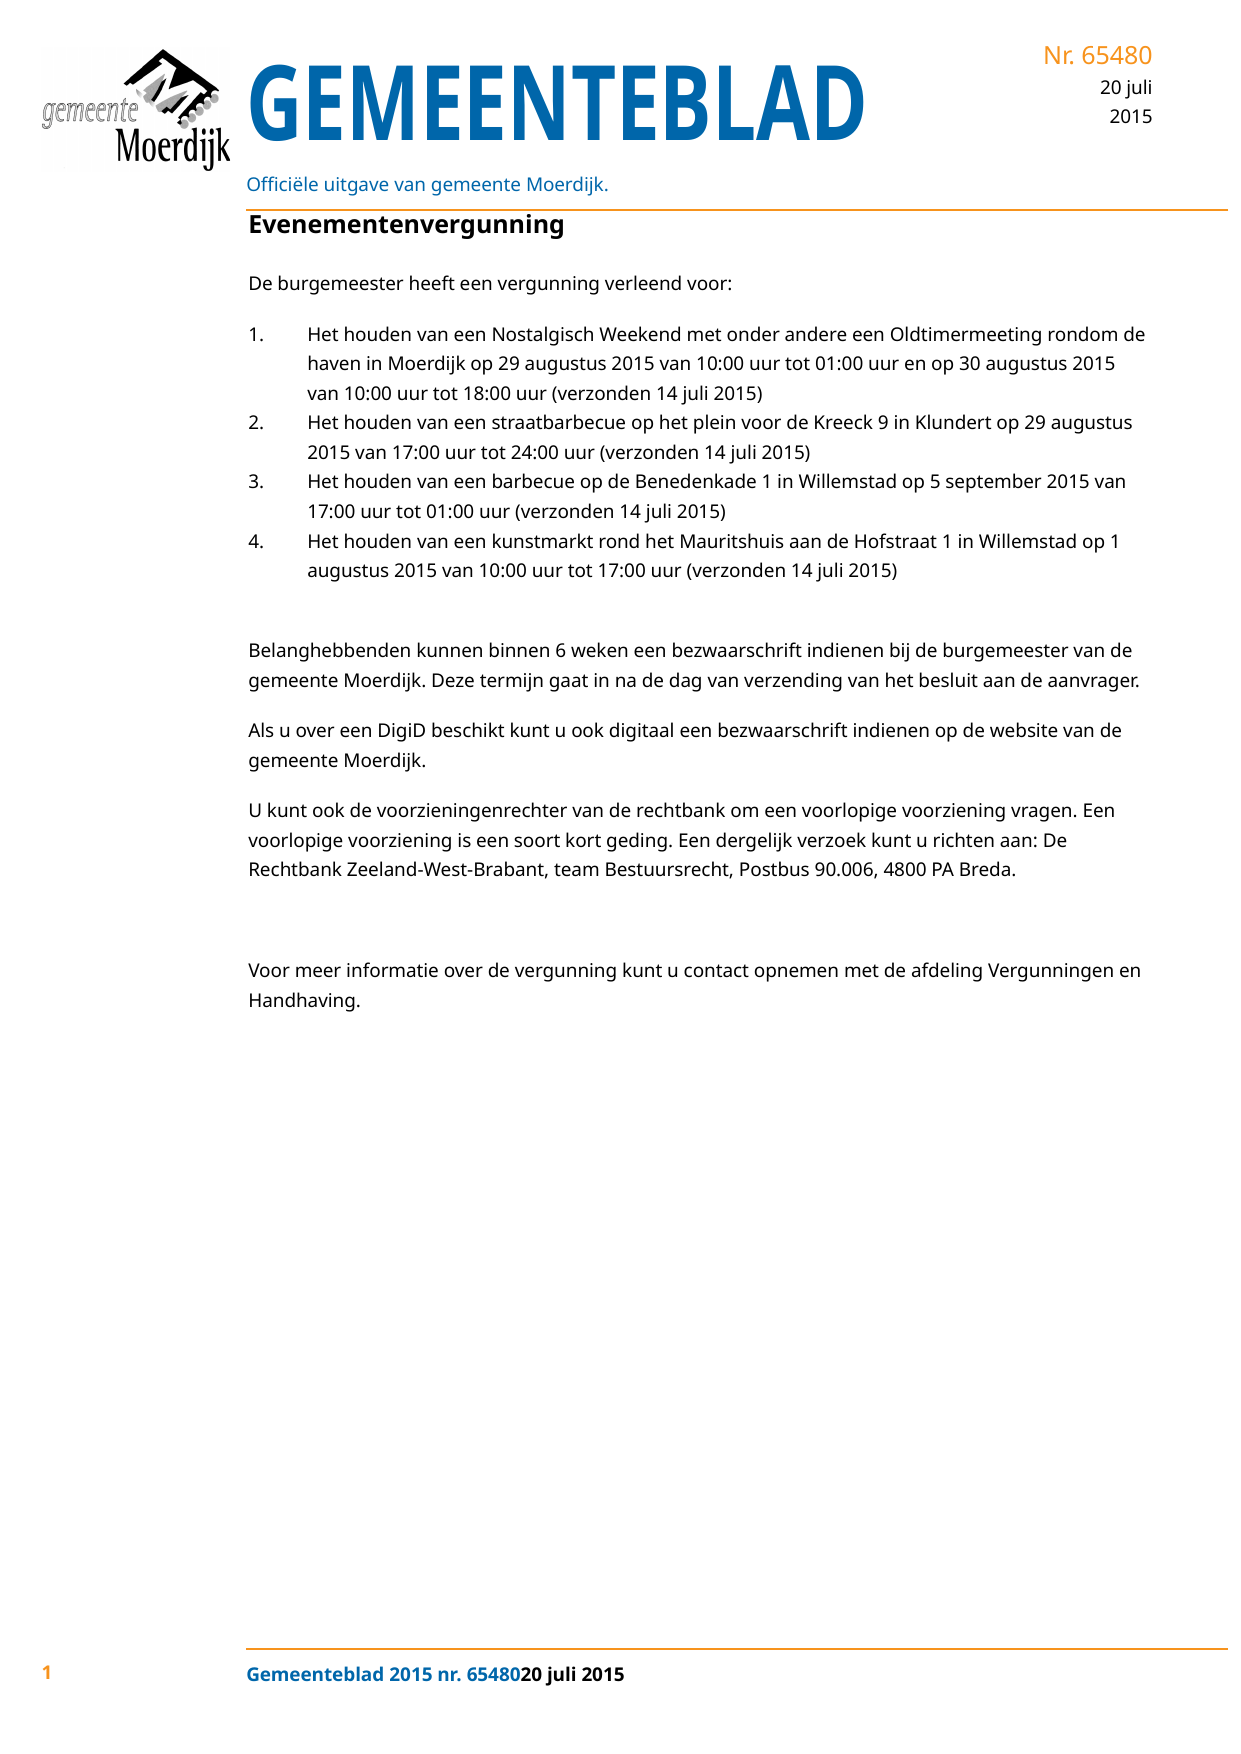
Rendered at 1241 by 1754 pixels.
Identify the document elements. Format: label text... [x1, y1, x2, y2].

list Het houden van een Nostalgisch Weekend met onder andere een Oldtimermeeting rondom de haven in Moerdijk op 29 augustus 2015 van 10:00 uur tot 01:00 uur en op 30 augustus 2015 van 10:00 uur tot 18:00 uur (verzonden 14 juli 2015) [248, 321, 1152, 406]
picture [41, 47, 231, 172]
text Als u over een DigiD beschikt kunt u ook digitaal een bezwaarschrift indienen op de website van de gemeente Moerdijk. [248, 717, 1152, 773]
text U kunt ook de voorzieningenrechter van de rechtbank om een voorlopige voorziening vragen. Een voorlopige voorziening is een soort kort geding. Een dergelijk verzoek kunt u richten aan: De Rechtbank Zeeland-West-Brabant, team Bestuursrecht, Postbus 90.006, 4800 PA Breda. [248, 797, 1152, 882]
list Het houden van een kunstmarkt rond het Mauritshuis aan de Hofstraat 1 in Willemstad op 1 augustus 2015 van 10:00 uur tot 17:00 uur (verzonden 14 juli 2015) [248, 528, 1152, 583]
text Voor meer informatie over de vergunning kunt u contact opnemen met de afdeling Vergunningen en Handhaving. [248, 957, 1152, 1013]
text De burgemeester heeft een ­vergunning verleend voor: [248, 270, 1152, 296]
list Het houden van een barbecue op de Benedenkade 1 in Willemstad op 5 september 2015 van 17:00 uur tot 01:00 uur (verzonden 14 juli 2015) [248, 469, 1152, 524]
text Evenementenvergunning [248, 211, 1152, 241]
list Het houden van een straatbarbecue op het plein voor de Kreeck 9 in Klundert op 29 augustus 2015 van 17:00 uur tot 24:00 uur (verzonden 14 juli 2015) [248, 409, 1152, 465]
text Belanghebbenden kunnen binnen 6 weken een bezwaarschrift indienen bij de burgemeester van de gemeente Moerdijk. Deze termijn gaat in na de dag van verzending van het besluit aan de aanvrager. [248, 637, 1152, 693]
